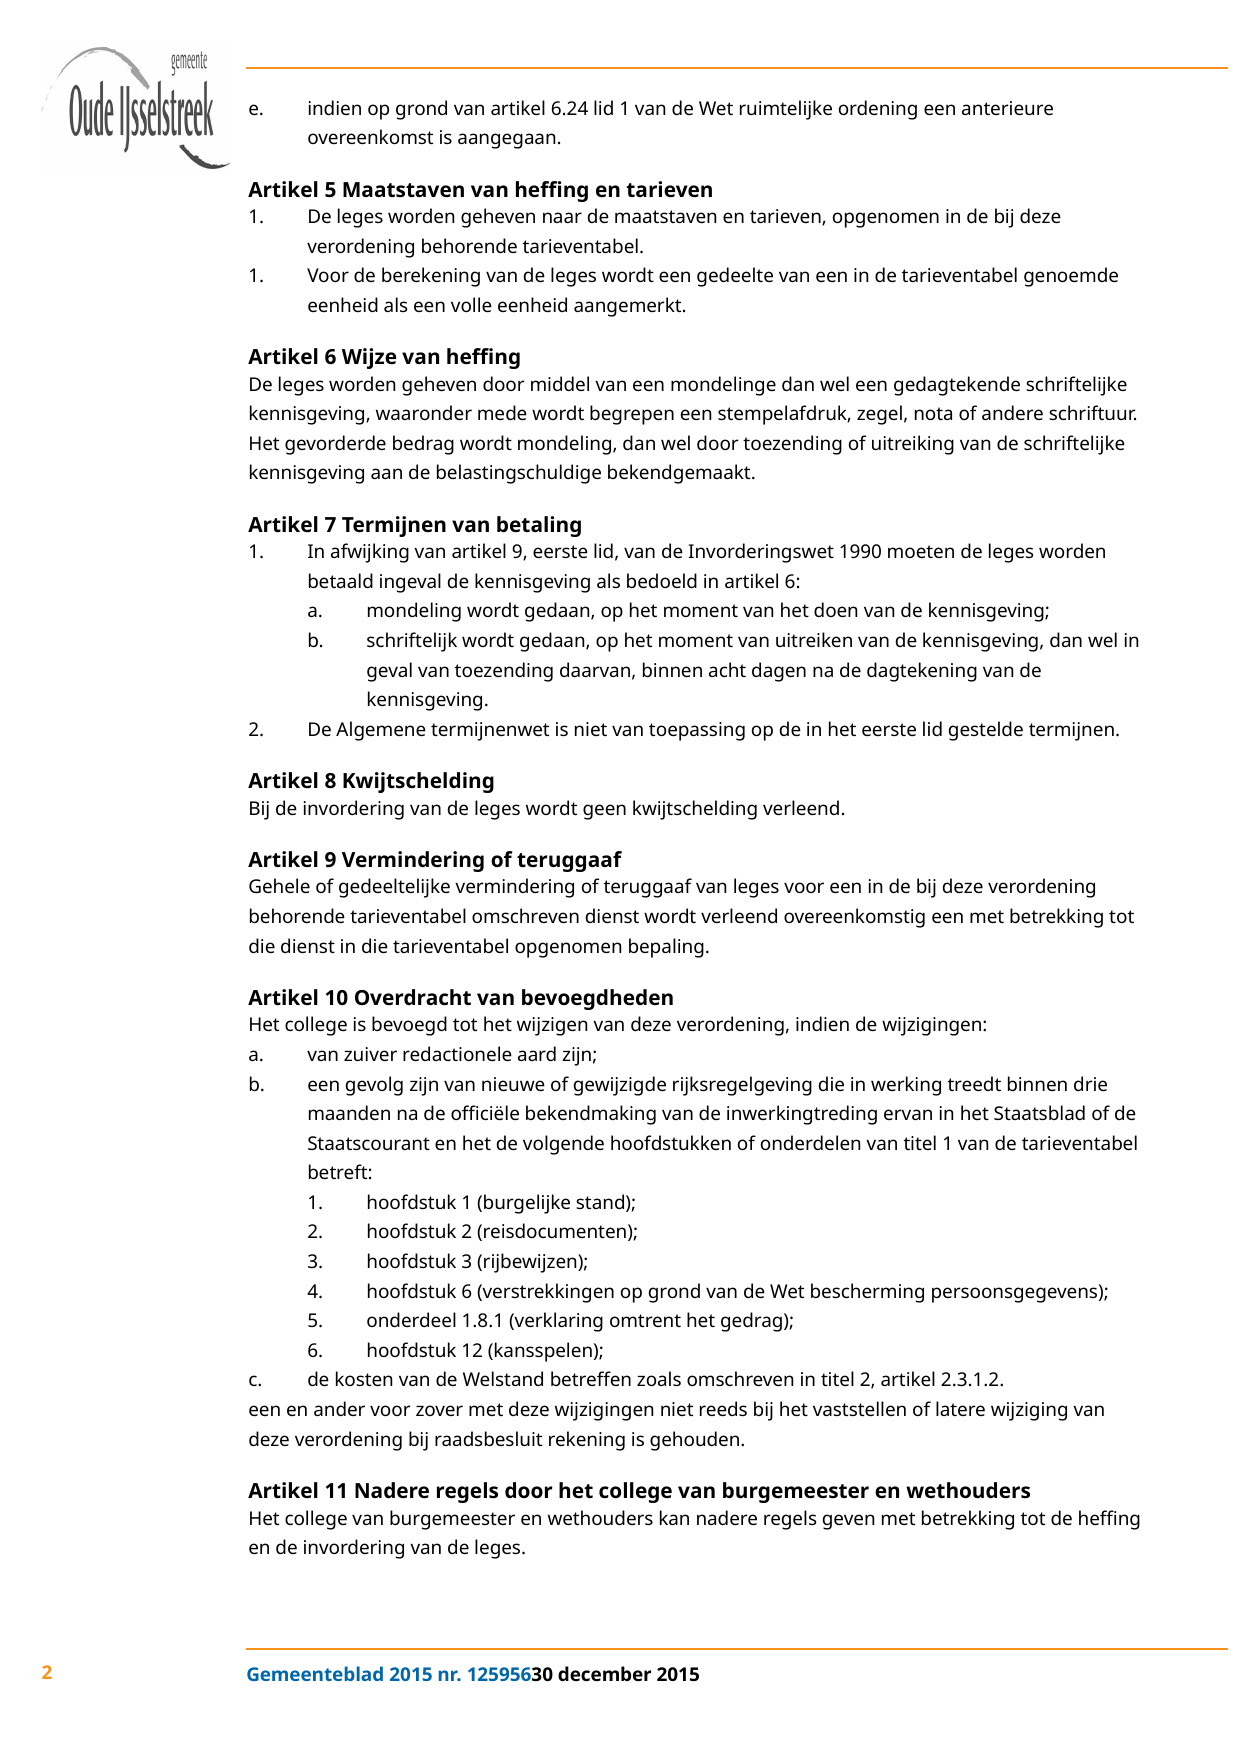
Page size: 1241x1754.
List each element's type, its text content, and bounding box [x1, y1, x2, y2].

list De leges worden geheven naar de maatstaven en tarieven, opgenomen in de bij deze verordening behorende tarieventabel. [248, 203, 1152, 258]
list hoofdstuk 2 (reisdocumenten); [307, 1219, 1152, 1244]
list hoofdstuk 3 (rijbewijzen); [307, 1248, 1152, 1274]
list In afwijking van artikel 9, eerste lid, van de Invorderingswet 1990 moeten de leges worden betaald ingeval de kennisgeving als bedoeld in artikel 6: [248, 538, 1152, 594]
text Bij de invordering van de leges wordt geen kwijtschelding verleend. [248, 795, 1152, 821]
list van zuiver redactionele aard zijn; [248, 1041, 1152, 1067]
list schriftelijk wordt gedaan, op het moment van uitreiken van de kennisgeving, dan wel in geval van toezending daarvan, binnen acht dagen na de dagtekening van de kennisgeving. [307, 627, 1152, 712]
list hoofdstuk 1 (burgelijke stand); [307, 1189, 1152, 1215]
text Artikel 6 Wijze van heffing [248, 342, 1152, 371]
text De leges worden geheven door middel van een mondelinge dan wel een gedagtekende schriftelijke kennisgeving, waaronder mede wordt begrepen een stempelafdruk, zegel, nota of andere schriftuur. Het gevorderde bedrag wordt mondeling, dan wel door toezending of uitreiking van de schriftelijke kennisgeving aan de belastingschuldige bekendgemaakt. [248, 371, 1152, 485]
text Artikel 5 Maatstaven van heffing en tarieven [248, 175, 1152, 203]
list De Algemene termijnenwet is niet van toepassing op de in het eerste lid gestelde termijnen. [248, 716, 1152, 742]
list een gevolg zijn van nieuwe of gewijzigde rijksregelgeving die in werking treedt binnen drie maanden na de officiële bekendmaking van de inwerkingtreding ervan in het Staatsblad of de Staatscourant en het de volgende hoofdstukken of onderdelen van titel 1 van de tarieventabel betreft: [248, 1071, 1152, 1185]
text Het college is bevoegd tot het wijzigen van deze verordening, indien de wijzigingen: [248, 1012, 1152, 1037]
list hoofdstuk 12 (kansspelen); [307, 1337, 1152, 1363]
text Artikel 8 Kwijtschelding [248, 766, 1152, 795]
list Voor de berekening van de leges wordt een gedeelte van een in de tarieventabel genoemde eenheid als een volle eenheid aangemerkt. [248, 262, 1152, 318]
picture [41, 47, 231, 172]
list mondeling wordt gedaan, op het moment van het doen van de kennisgeving; [307, 598, 1152, 623]
text een en ander voor zover met deze wijzigingen niet reeds bij het vaststellen of latere wijziging van deze verordening bij raadsbesluit rekening is gehouden. [248, 1396, 1152, 1452]
list de kosten van de Welstand betreffen zoals omschreven in titel 2, artikel 2.3.1.2. [248, 1367, 1152, 1392]
list onderdeel 1.8.1 (verklaring omtrent het gedrag); [307, 1307, 1152, 1333]
list hoofdstuk 6 (verstrekkingen op grond van de Wet bescherming persoonsgegevens); [307, 1278, 1152, 1304]
text Artikel 10 Overdracht van bevoegdheden [248, 983, 1152, 1012]
text Artikel 7 Termijnen van betaling [248, 510, 1152, 538]
list indien op grond van artikel 6.24 lid 1 van de Wet ruimtelijke ordening een anterieure overeenkomst is aangegaan. [248, 95, 1152, 150]
text Artikel 11 Nadere regels door het college van burgemeester en wethouders [248, 1476, 1152, 1505]
text Gehele of gedeeltelijke vermindering of teruggaaf van leges voor een in de bij deze verordening behorende tarieventabel omschreven dienst wordt verleend overeenkomstig een met betrekking tot die dienst in die tarieventabel opgenomen bepaling. [248, 874, 1152, 958]
text Artikel 9 Vermindering of teruggaaf [248, 845, 1152, 874]
text Het college van burgemeester en wethouders kan nadere regels geven met betrekking tot de heffing en de invordering van de leges. [248, 1505, 1152, 1560]
